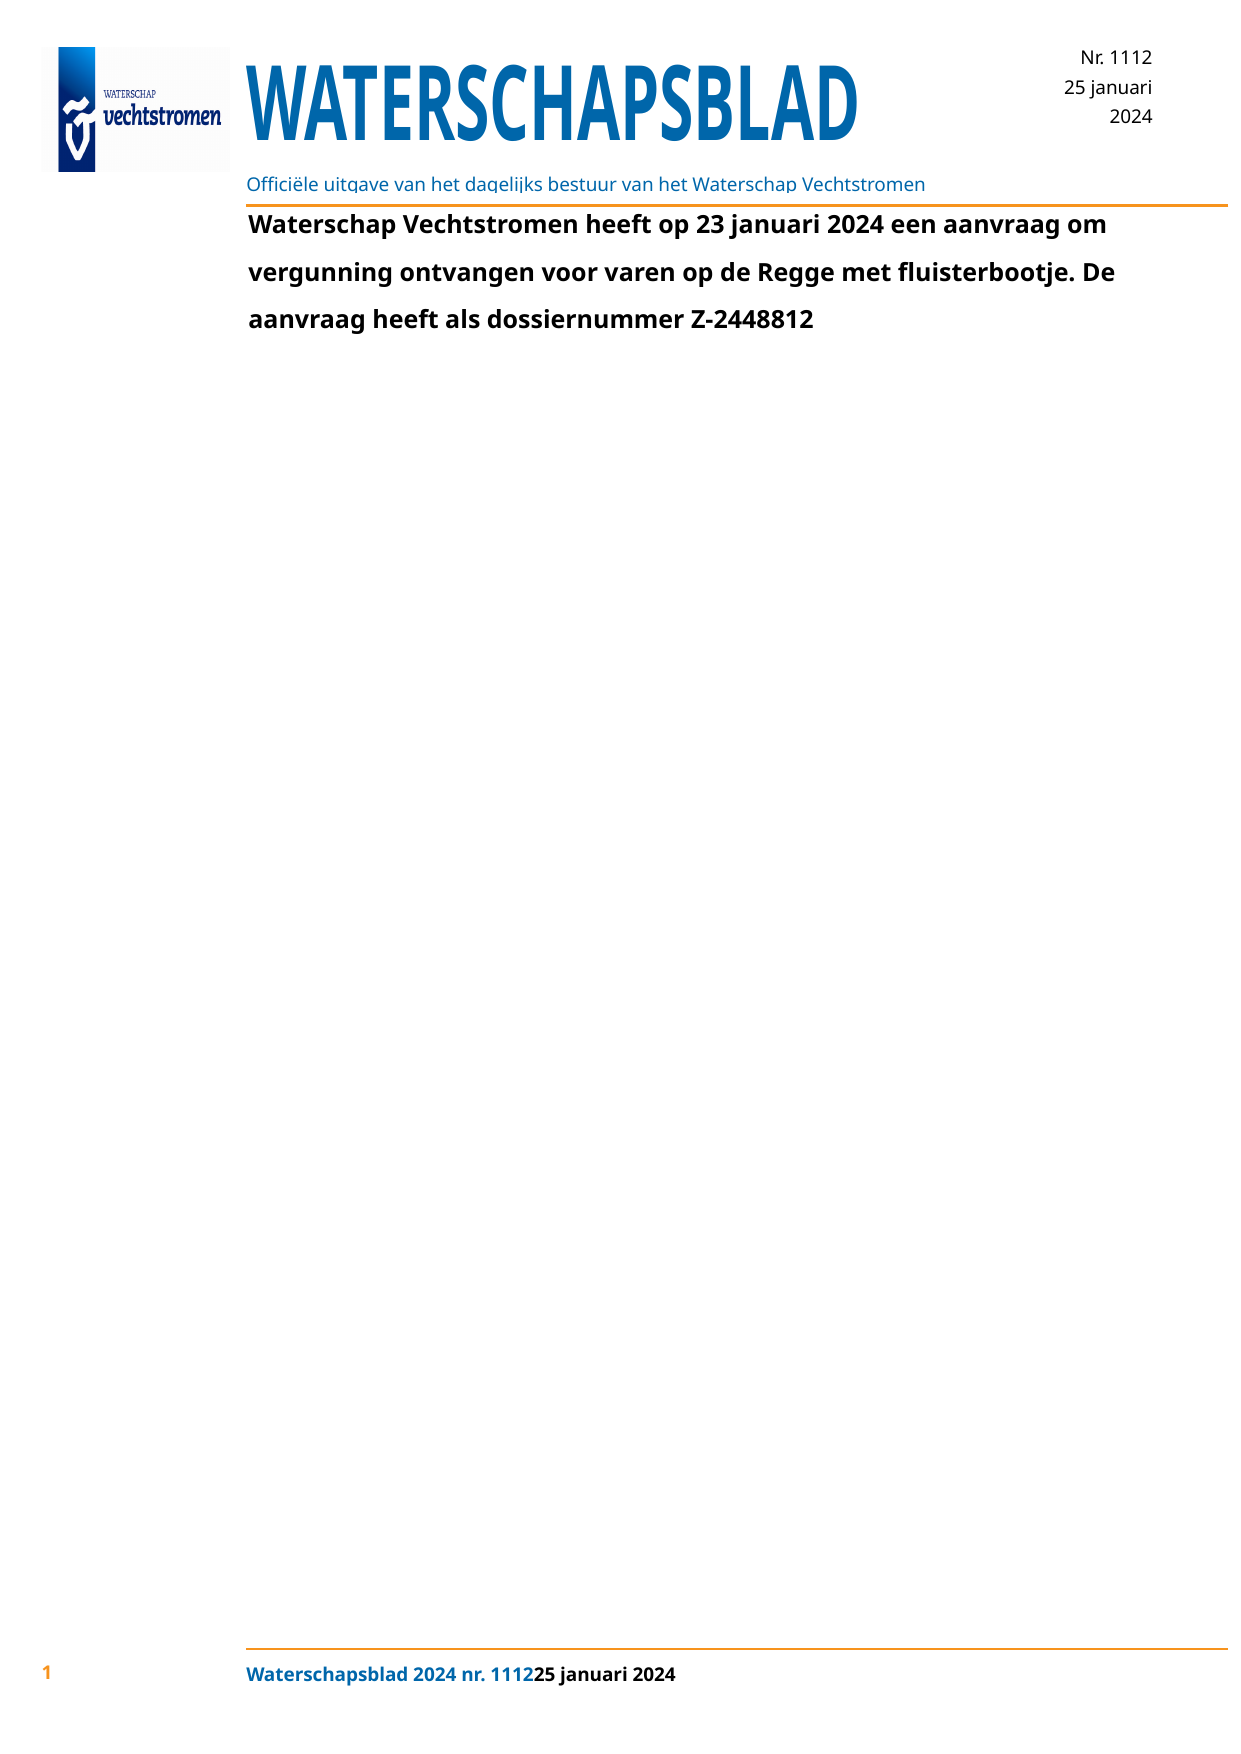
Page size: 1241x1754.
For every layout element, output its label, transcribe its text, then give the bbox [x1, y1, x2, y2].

picture [41, 47, 231, 172]
text Waterschap Vechtstromen heeft op 23 januari 2024 een aanvraag om vergunning ontvangen voor varen op de Regge met fluisterbootje. De aanvraag heeft als dossiernummer Z-2448812 [248, 207, 1152, 336]
